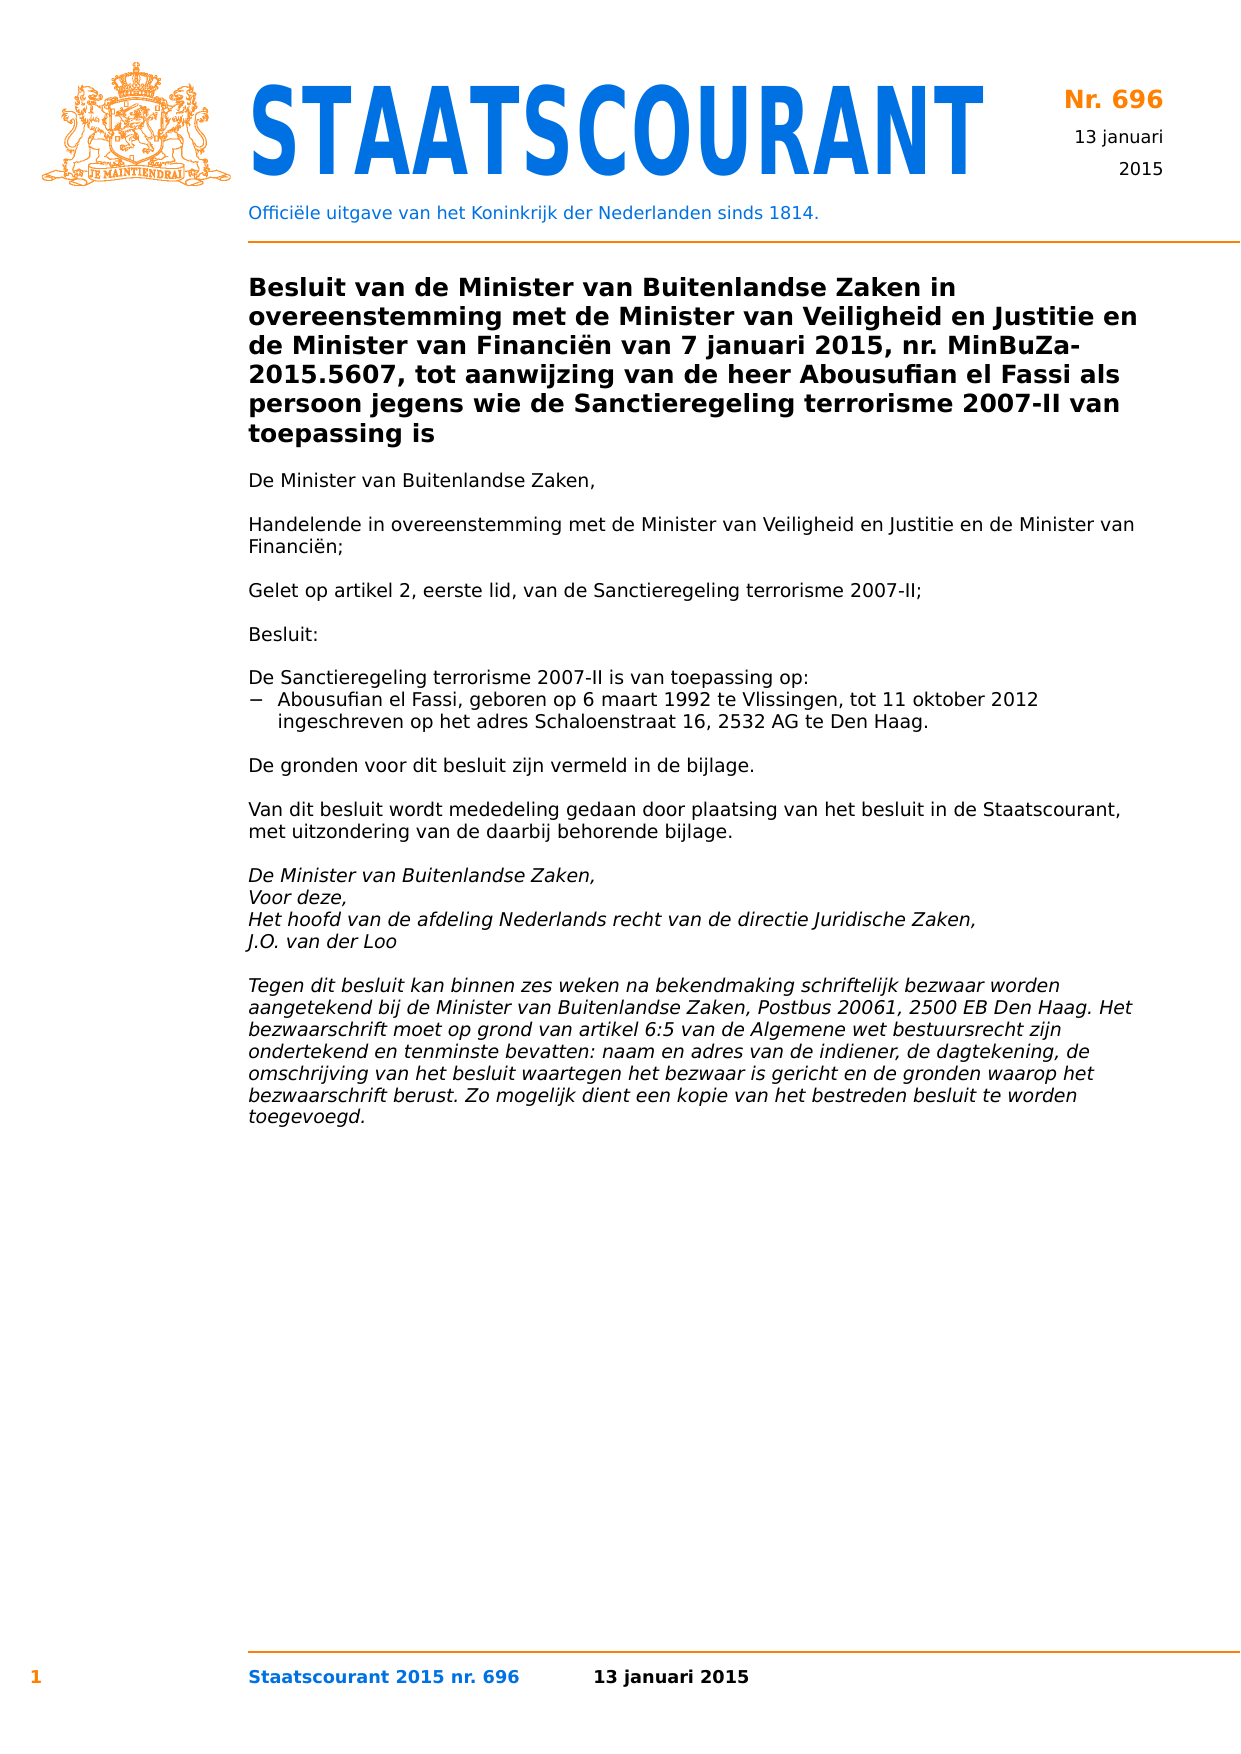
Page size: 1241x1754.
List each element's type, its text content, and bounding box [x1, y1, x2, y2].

table_header [25, 62, 248, 241]
table_header Nr. 696 [998, 62, 1240, 121]
subtitle Besluit van de Minister van Buitenlandse Zaken in overeenstemming met de Minister van Veiligheid en Justitie en de Minister van Financiën van 7 januari 2015, nr. MinBuZa-2015.5607, tot aanwijzing van de heer Abousufian el Fassi als persoon jegens wie de Sanctieregeling terrorisme 2007-II van toepassing is [248, 273, 1163, 448]
text De Minister van Buitenlandse Zaken, Voor deze, Het hoofd van de afdeling Nederlands recht van de directie Juridische Zaken, J.O. van der Loo [248, 865, 1163, 953]
text Besluit: [248, 623, 1163, 645]
text − Abousufian el Fassi, geboren op 6 maart 1992 te Vlissingen, tot 11 oktober 2012 ingeschreven op het adres Schaloenstraat 16, 2532 AG te Den Haag. [248, 689, 1163, 733]
picture [41, 62, 231, 186]
table_cell 2015 [998, 153, 1240, 203]
text Handelende in overeenstemming met de Minister van Veiligheid en Justitie en de Minister van Financiën; [248, 514, 1163, 558]
text Van dit besluit wordt mededeling gedaan door plaatsing van het besluit in de Staatscourant, met uitzondering van de daarbij behorende bijlage. [248, 799, 1163, 843]
table_header STAATSCOURANT [248, 62, 998, 203]
text De Minister van Buitenlandse Zaken, [248, 470, 1163, 492]
text De gronden voor dit besluit zijn vermeld in de bijlage. [248, 755, 1163, 777]
text Tegen dit besluit kan binnen zes weken na bekendmaking schriftelijk bezwaar worden aangetekend bij de Minister van Buitenlandse Zaken, Postbus 20061, 2500 EB Den Haag. Het bezwaarschrift moet op grond van artikel 6:5 van de Algemene wet bestuursrecht zijn ondertekend en tenminste bevatten: naam en adres van de indiener, de dagtekening, de omschrijving van het besluit waartegen het bezwaar is gericht en de gronden waarop het bezwaarschrift berust. Zo mogelijk dient een kopie van het bestreden besluit te worden toegevoegd. [248, 974, 1163, 1128]
table_cell Officiële uitgave van het Koninkrijk der Nederlanden sinds 1814. [248, 203, 1240, 241]
table_cell 13 januari [998, 121, 1240, 153]
text De Sanctieregeling terrorisme 2007-II is van toepassing op: [248, 667, 1163, 689]
text Gelet op artikel 2, eerste lid, van de Sanctieregeling terrorisme 2007-II; [248, 579, 1163, 602]
